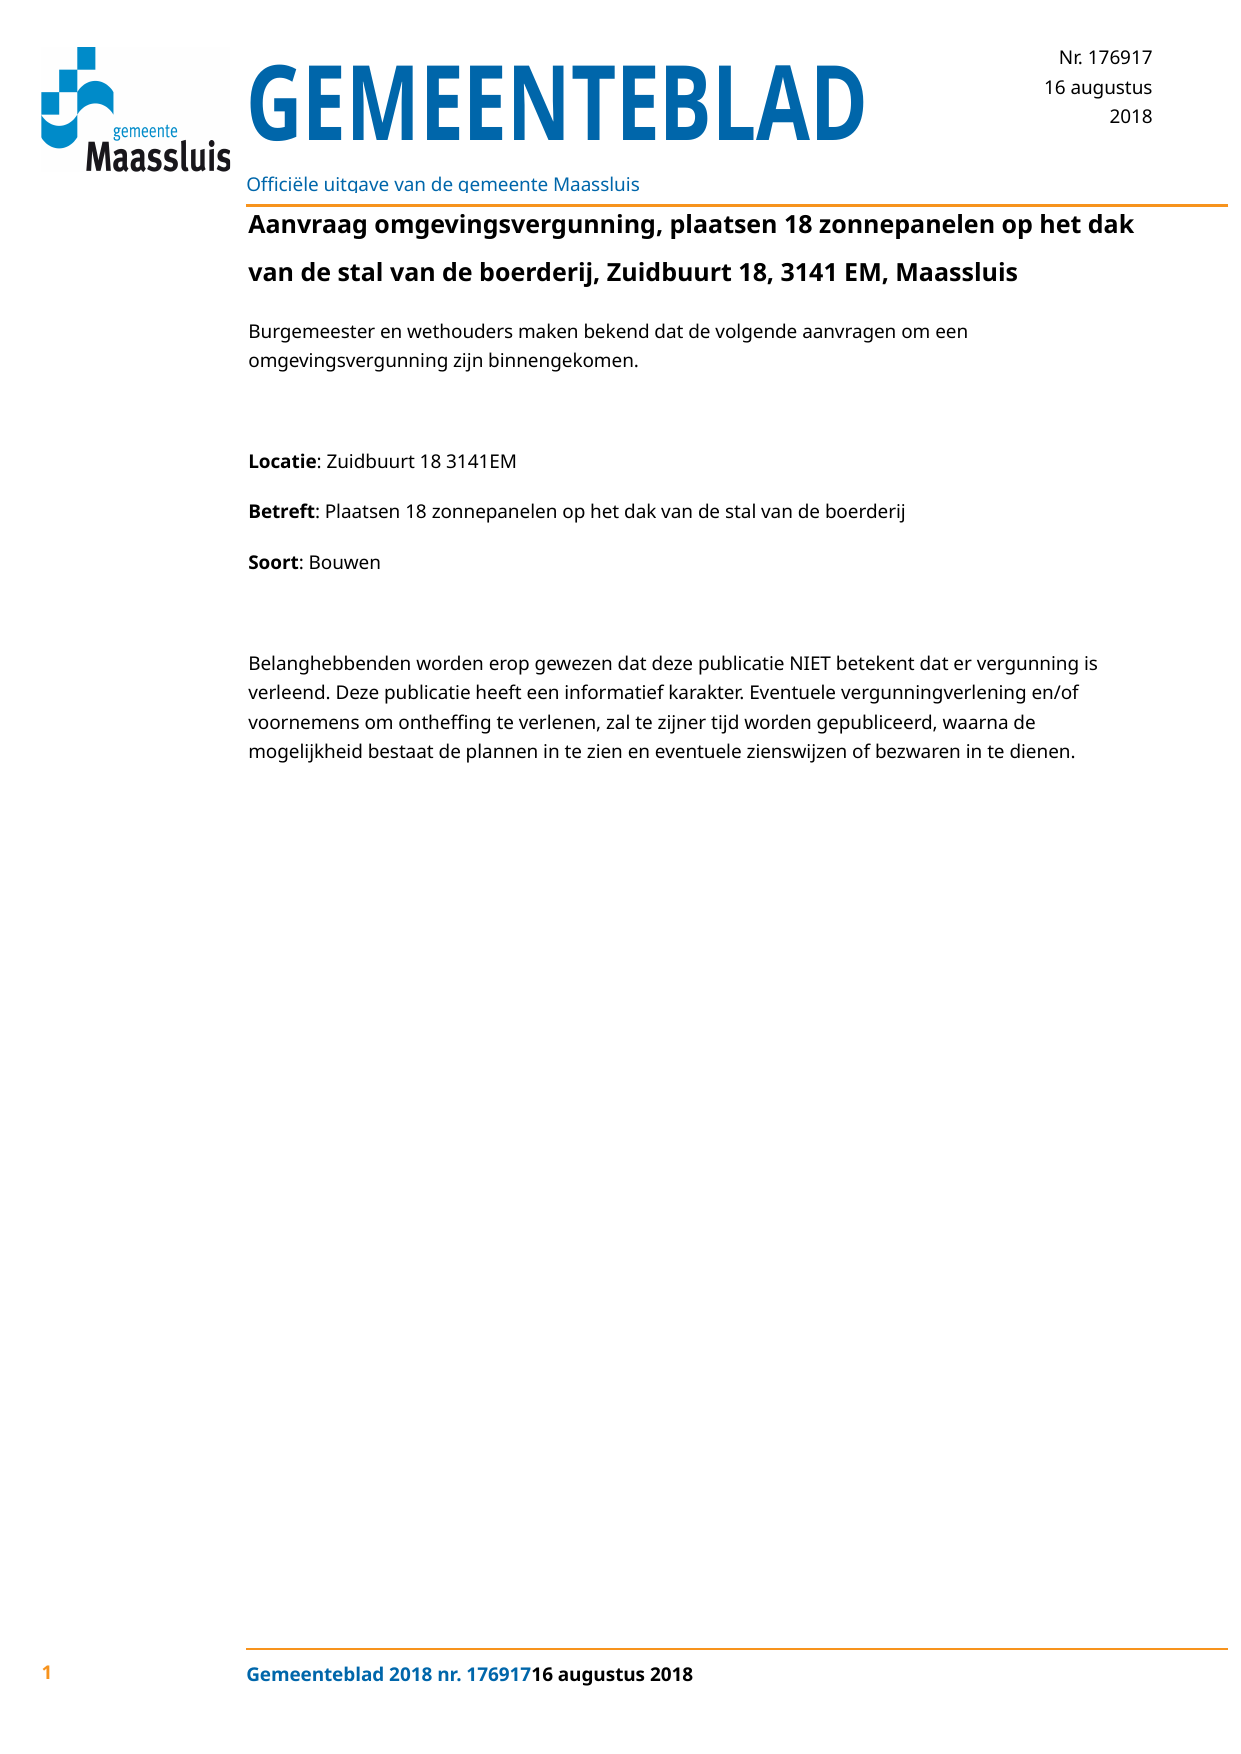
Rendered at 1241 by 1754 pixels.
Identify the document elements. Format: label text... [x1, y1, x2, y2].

text Burgemeester en wethouders maken bekend dat de volgende aanvragen om een omgevingsvergunning zijn binnengekomen. [248, 318, 1152, 373]
text Soort: Bouwen [248, 549, 1152, 575]
text Locatie: Zuidbuurt 18 3141EM [248, 448, 1152, 474]
text Belanghebbenden worden erop gewezen dat deze publicatie NIET betekent dat er vergunning is verleend. Deze publicatie heeft een informatief karakter. Eventuele vergunningverlening en/of voornemens om ontheffing te verlenen, zal te zijner tijd worden gepubliceerd, waarna de mogelijkheid bestaat de plannen in te zien en eventuele zienswijzen of bezwaren in te dienen. [248, 650, 1152, 764]
text Aanvraag omgevingsvergunning, plaatsen 18 zonnepanelen op het dak van de stal van de boerderij, Zuidbuurt 18, 3141 EM, Maassluis [248, 207, 1152, 288]
picture [41, 47, 77, 92]
text Betreft: Plaatsen 18 zonnepanelen op het dak van de stal van de boerderij [248, 499, 1152, 524]
picture [41, 47, 231, 172]
